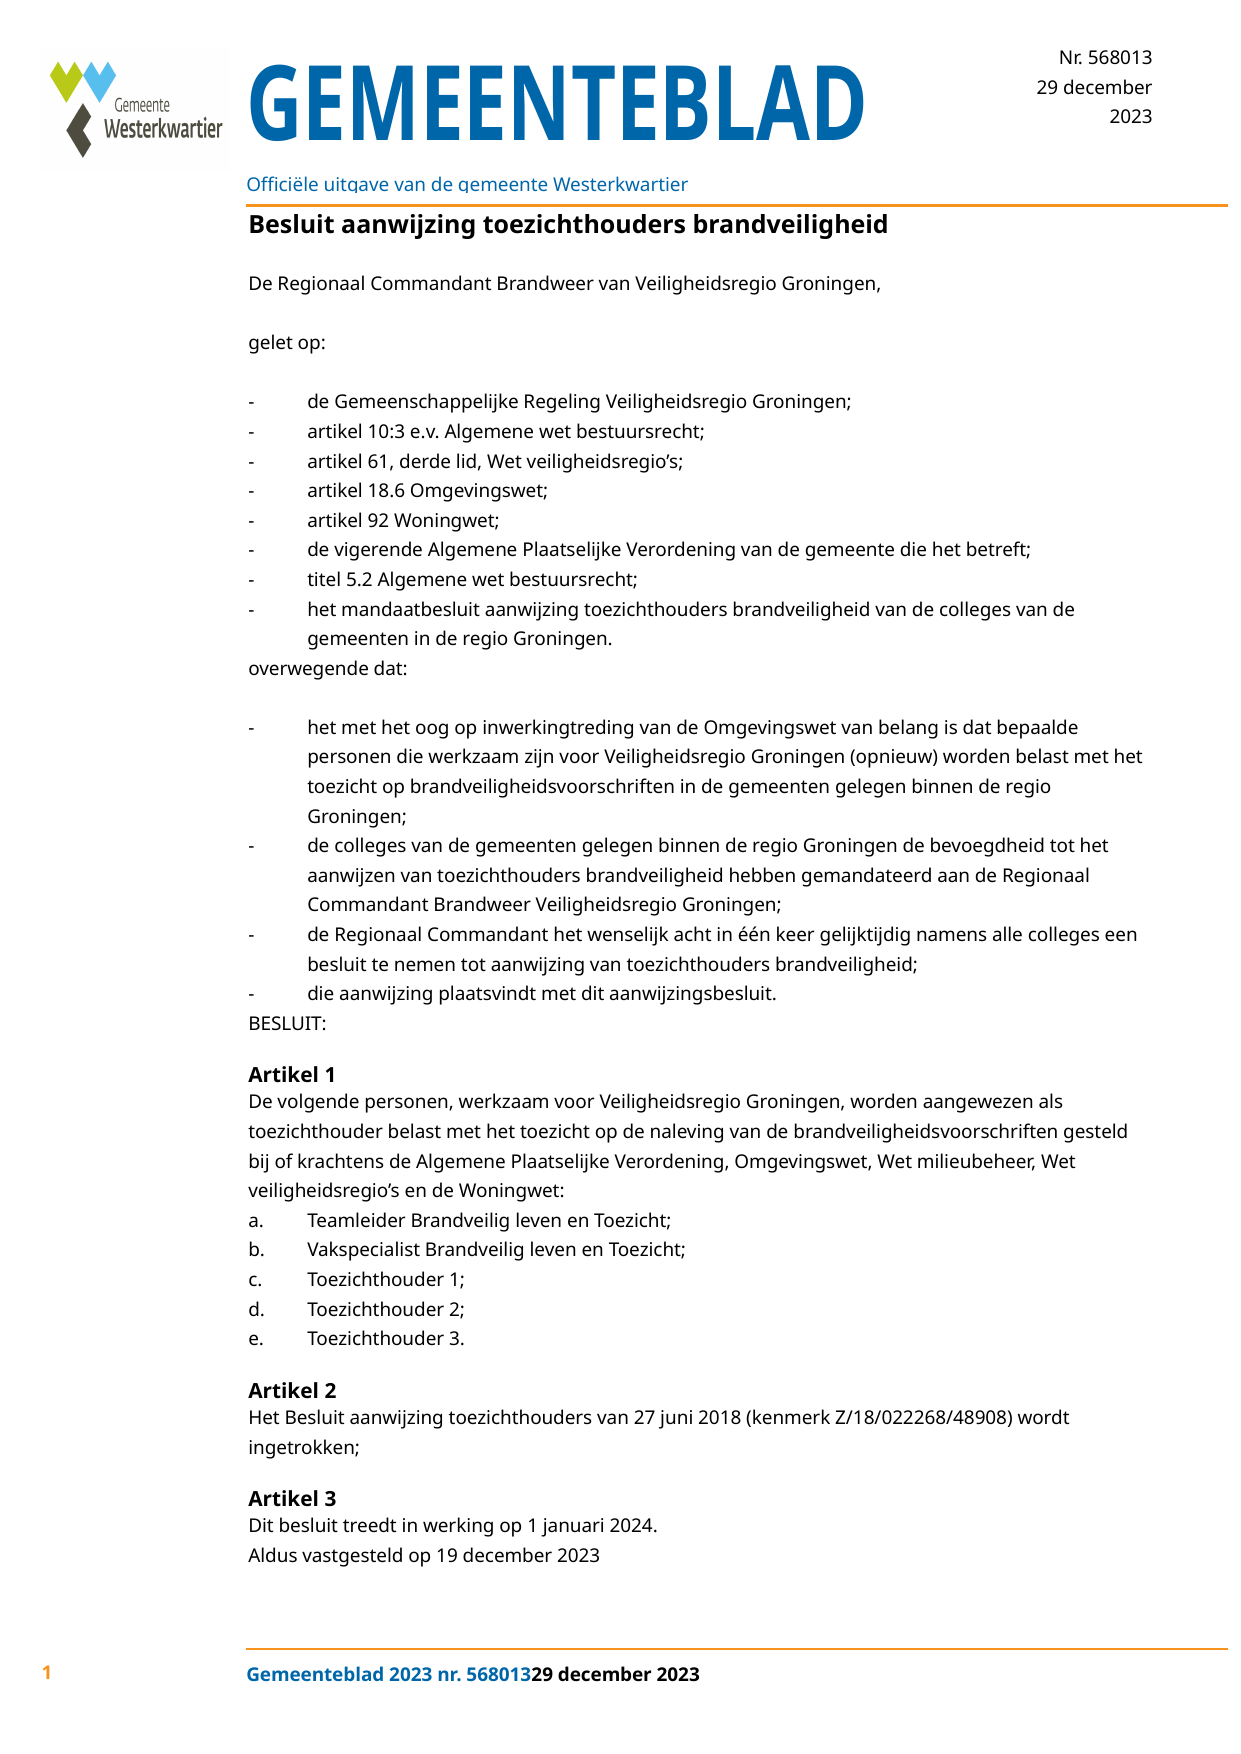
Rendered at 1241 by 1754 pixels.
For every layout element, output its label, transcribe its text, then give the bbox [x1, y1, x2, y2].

list artikel 61, derde lid, Wet veiligheidsregio’s; [248, 448, 1152, 473]
text De Regionaal Commandant Brandweer van Veiligheidsregio Groningen, [248, 270, 1152, 296]
text Artikel 1 [248, 1060, 1152, 1089]
text De volgende personen, werkzaam voor Veiligheidsregio Groningen, worden aangewezen als toezichthouder belast met het toezicht op de naleving van de brandveiligheidsvoorschriften gesteld bij of krachtens de Algemene Plaatselijke Verordening, Omgevingswet, Wet milieubeheer, Wet veiligheidsregio’s en de Woningwet: [248, 1089, 1152, 1203]
text Dit besluit treedt in werking op 1 januari 2024. [248, 1513, 1152, 1538]
list artikel 92 Woningwet; [248, 507, 1152, 533]
text gelet op: [248, 329, 1152, 355]
list Toezichthouder 3. [248, 1325, 1152, 1351]
text BESLUIT: [248, 1010, 1152, 1036]
text overwegende dat: [248, 655, 1152, 681]
picture [41, 47, 231, 172]
text Het Besluit aanwijzing toezichthouders van 27 juni 2018 (kenmerk Z/18/022268/48908) wordt ingetrokken; [248, 1404, 1152, 1459]
text Artikel 2 [248, 1376, 1152, 1404]
list Vakspecialist Brandveilig leven en Toezicht; [248, 1237, 1152, 1262]
list Teamleider Brandveilig leven en Toezicht; [248, 1207, 1152, 1233]
list de Regionaal Commandant het wenselijk acht in één keer gelijktijdig namens alle colleges een besluit te nemen tot aanwijzing van toezichthouders brandveiligheid; [248, 921, 1152, 976]
text Aldus vastgesteld op 19 december 2023 [248, 1542, 1152, 1568]
list artikel 10:3 e.v. Algemene wet bestuursrecht; [248, 418, 1152, 444]
list de vigerende Algemene Plaatselijke Verordening van de gemeente die het betreft; [248, 537, 1152, 562]
text Artikel 3 [248, 1484, 1152, 1513]
list Toezichthouder 2; [248, 1296, 1152, 1322]
list het met het oog op inwerkingtreding van de Omgevingswet van belang is dat bepaalde personen die werkzaam zijn voor Veiligheidsregio Groningen (opnieuw) worden belast met het toezicht op brandveiligheidsvoorschriften in de gemeenten gelegen binnen de regio Groningen; [248, 714, 1152, 828]
list de colleges van de gemeenten gelegen binnen de regio Groningen de bevoegdheid tot het aanwijzen van toezichthouders brandveiligheid hebben gemandateerd aan de Regionaal Commandant Brandweer Veiligheidsregio Groningen; [248, 832, 1152, 917]
text Besluit aanwijzing toezichthouders brandveiligheid [248, 207, 1152, 241]
list titel 5.2 Algemene wet bestuursrecht; [248, 566, 1152, 592]
list het mandaatbesluit aanwijzing toezichthouders brandveiligheid van de colleges van de gemeenten in de regio Groningen. [248, 596, 1152, 651]
list Toezichthouder 1; [248, 1266, 1152, 1292]
list de Gemeenschappelijke Regeling Veiligheidsregio Groningen; [248, 389, 1152, 414]
list artikel 18.6 Omgevingswet; [248, 477, 1152, 503]
list die aanwijzing plaatsvindt met dit aanwijzingsbesluit. [248, 980, 1152, 1006]
